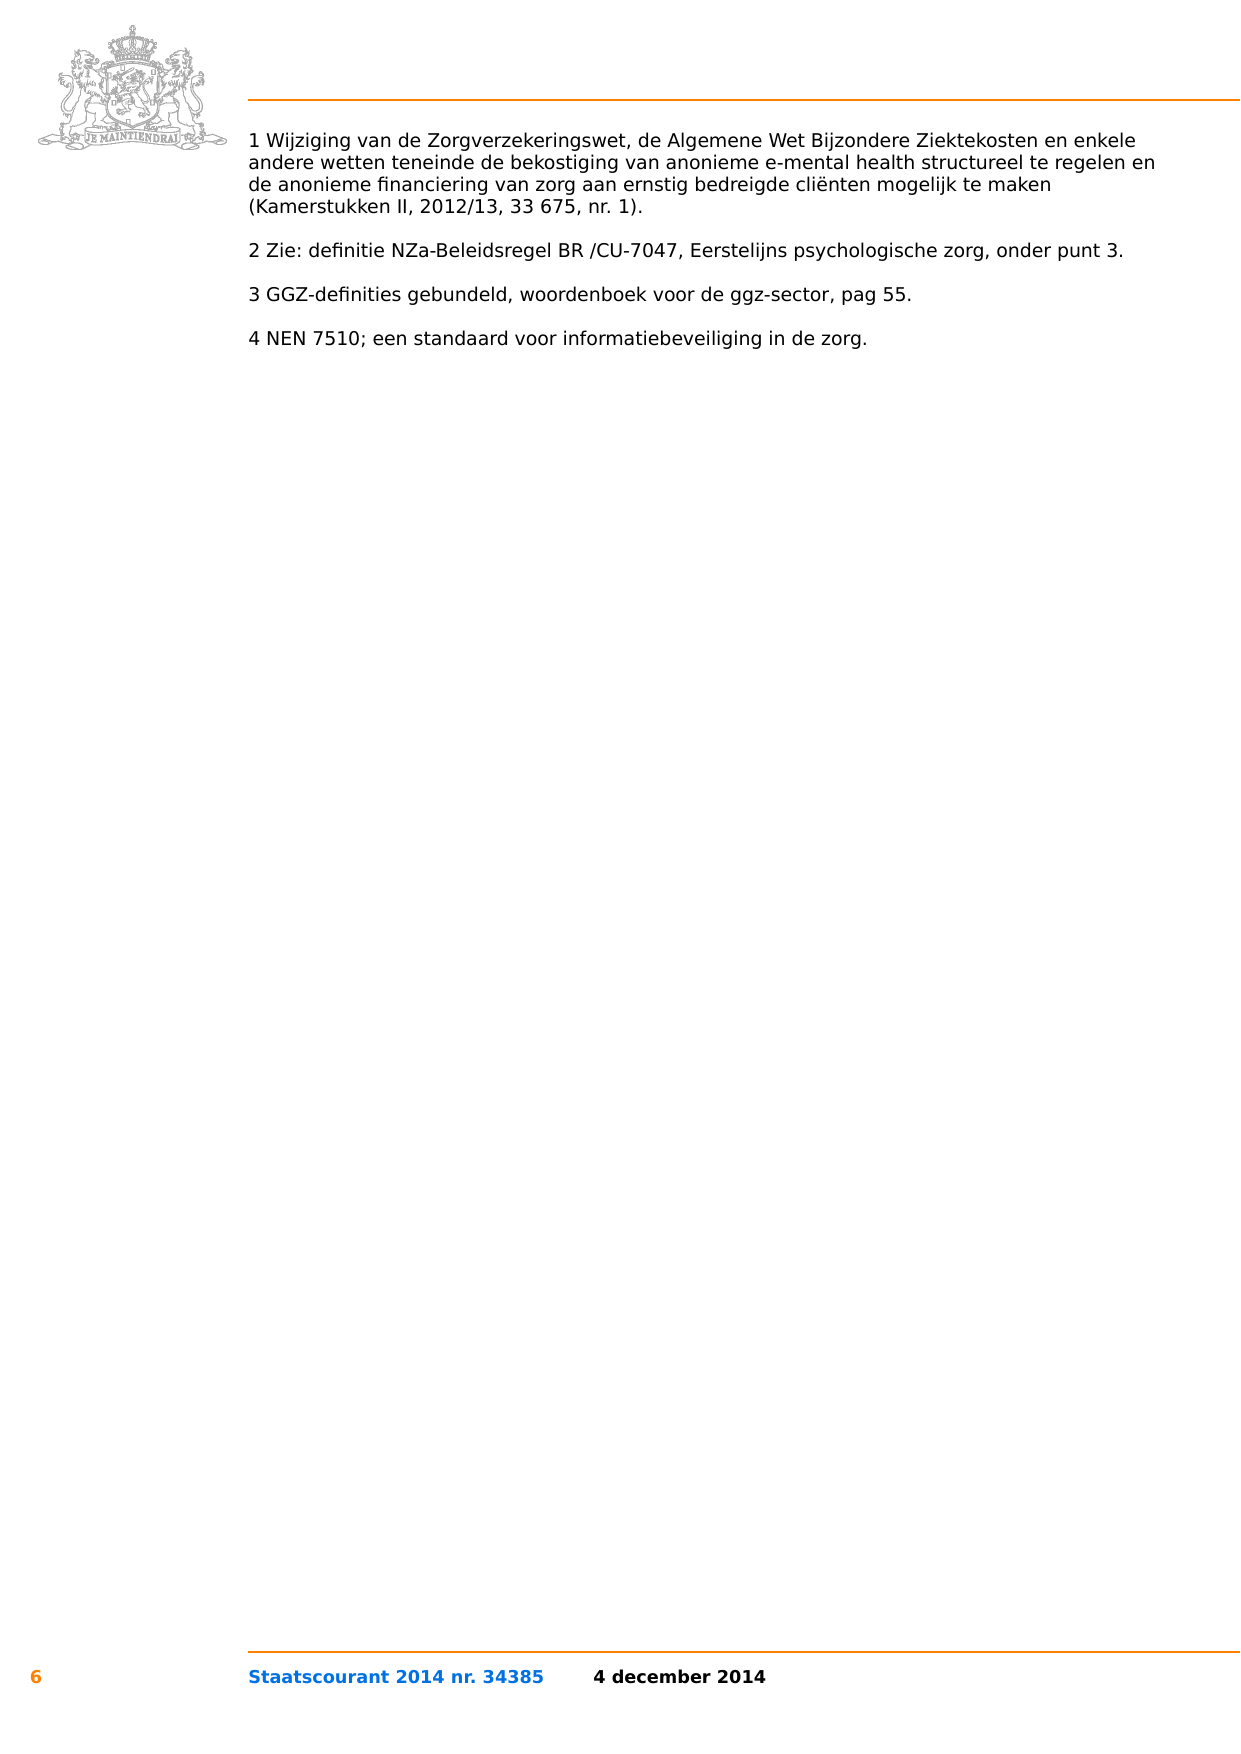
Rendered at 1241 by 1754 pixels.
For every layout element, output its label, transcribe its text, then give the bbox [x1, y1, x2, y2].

text 3 GGZ-definities gebundeld, woordenboek voor de ggz-sector, pag 55. [248, 283, 1163, 306]
text 2 Zie: definitie NZa-Beleidsregel BR /CU-7047, Eerstelijns psychologische zorg, onder punt 3. [248, 240, 1163, 262]
text 1 Wijziging van de Zorgverzekeringswet, de Algemene Wet Bijzondere Ziektekosten en enkele andere wetten teneinde de bekostiging van anonieme e-mental health structureel te regelen en de anonieme financiering van zorg aan ernstig bedreigde cliënten mogelijk te maken (Kamerstukken II, 2012/13, 33 675, nr. 1). [248, 130, 1163, 218]
text 4 NEN 7510; een standaard voor informatiebeveiliging in de zorg. [248, 327, 1163, 349]
picture [38, 25, 227, 150]
